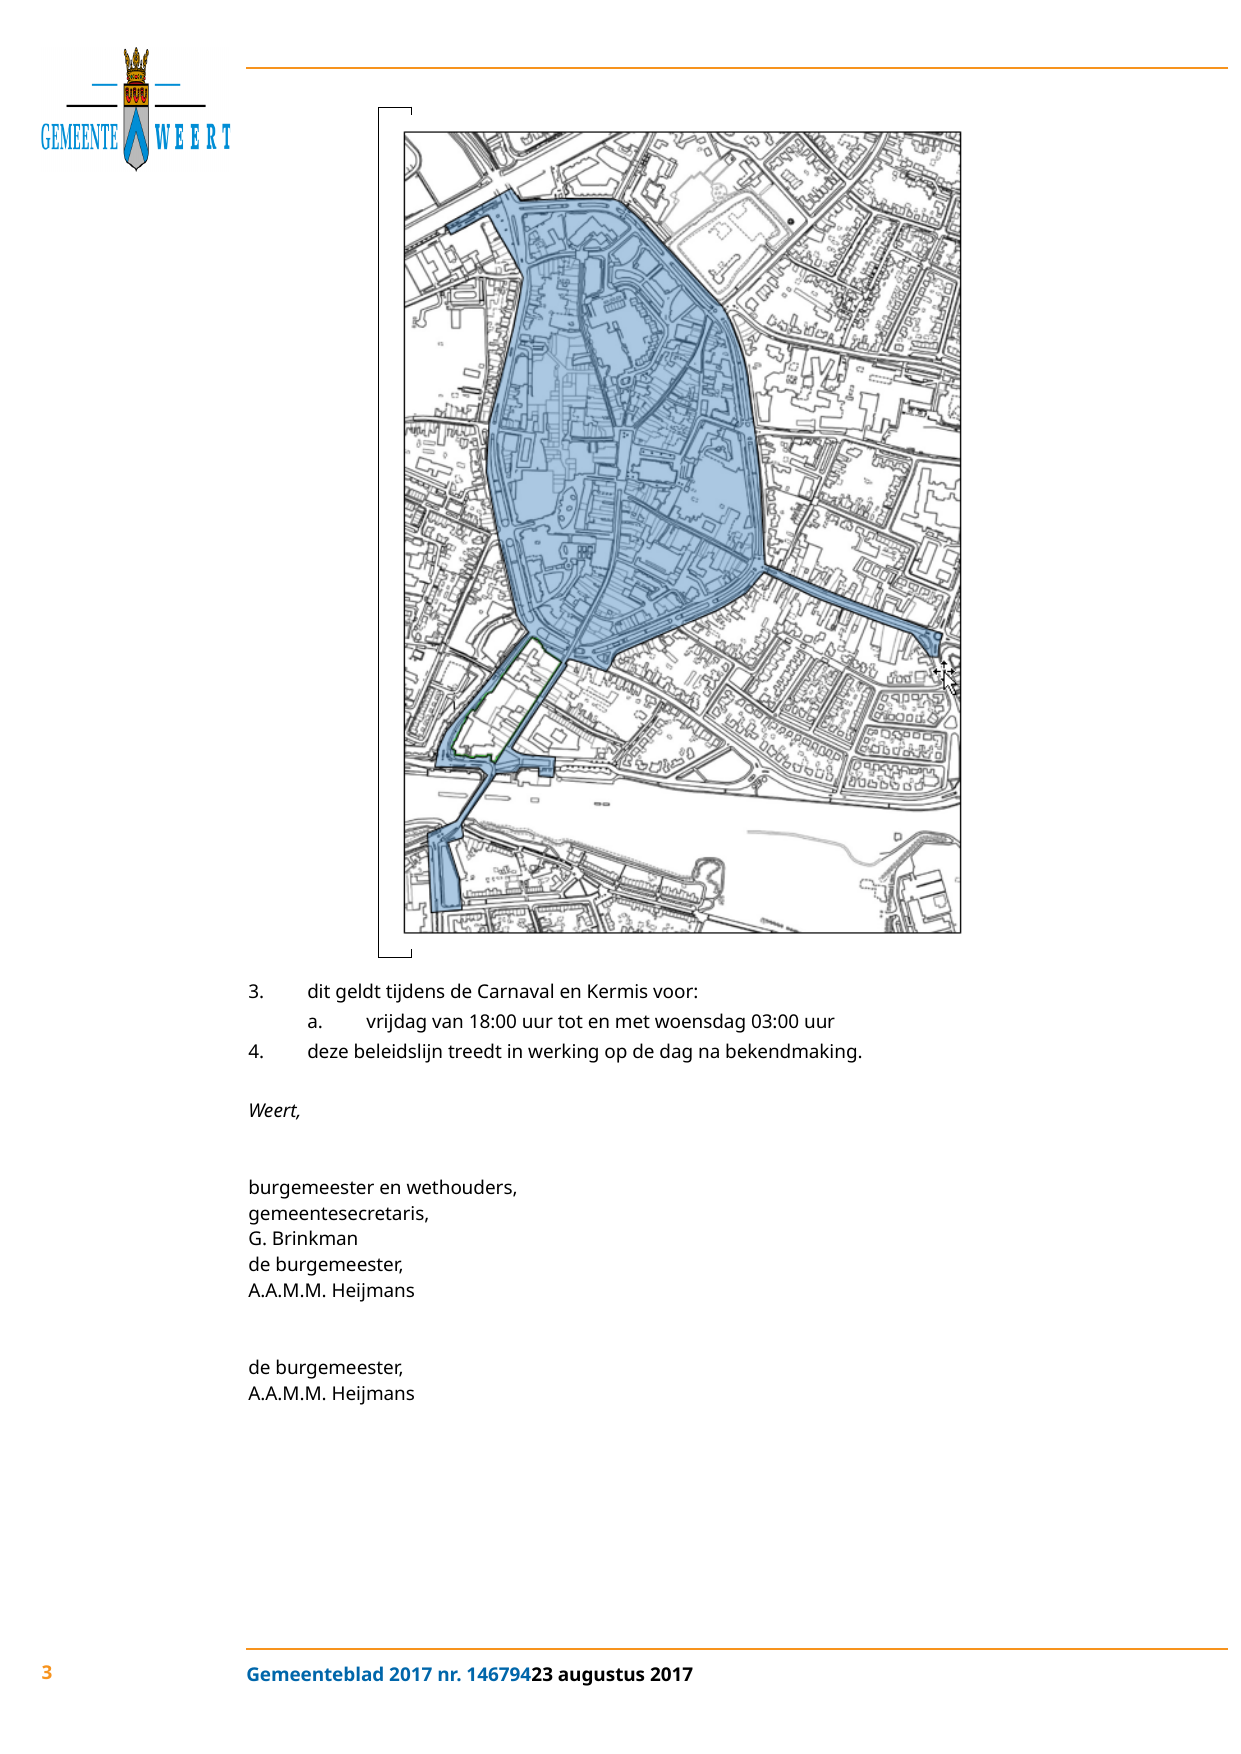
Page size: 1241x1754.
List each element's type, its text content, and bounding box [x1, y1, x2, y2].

list deze beleidslijn treedt in werking op de dag na bekendmaking. [248, 1038, 1152, 1063]
text gemeentesecretaris, [248, 1200, 1152, 1226]
text de burgemeester, [248, 1354, 1152, 1380]
text de burgemeester, [248, 1251, 1152, 1277]
picture [387, 115, 978, 949]
text G. Brinkman [248, 1226, 1152, 1251]
text A.A.M.M. Heijmans [248, 1277, 1152, 1303]
list dit geldt tijdens de Carnaval en Kermis voor: [248, 979, 1152, 1004]
picture [41, 47, 231, 172]
text Weert, [248, 1097, 1152, 1123]
list vrijdag van 18:00 uur tot en met woensdag 03:00 uur [307, 1008, 1152, 1034]
text burgemeester en wethouders, [248, 1174, 1152, 1200]
text A.A.M.M. Heijmans [248, 1380, 1152, 1406]
